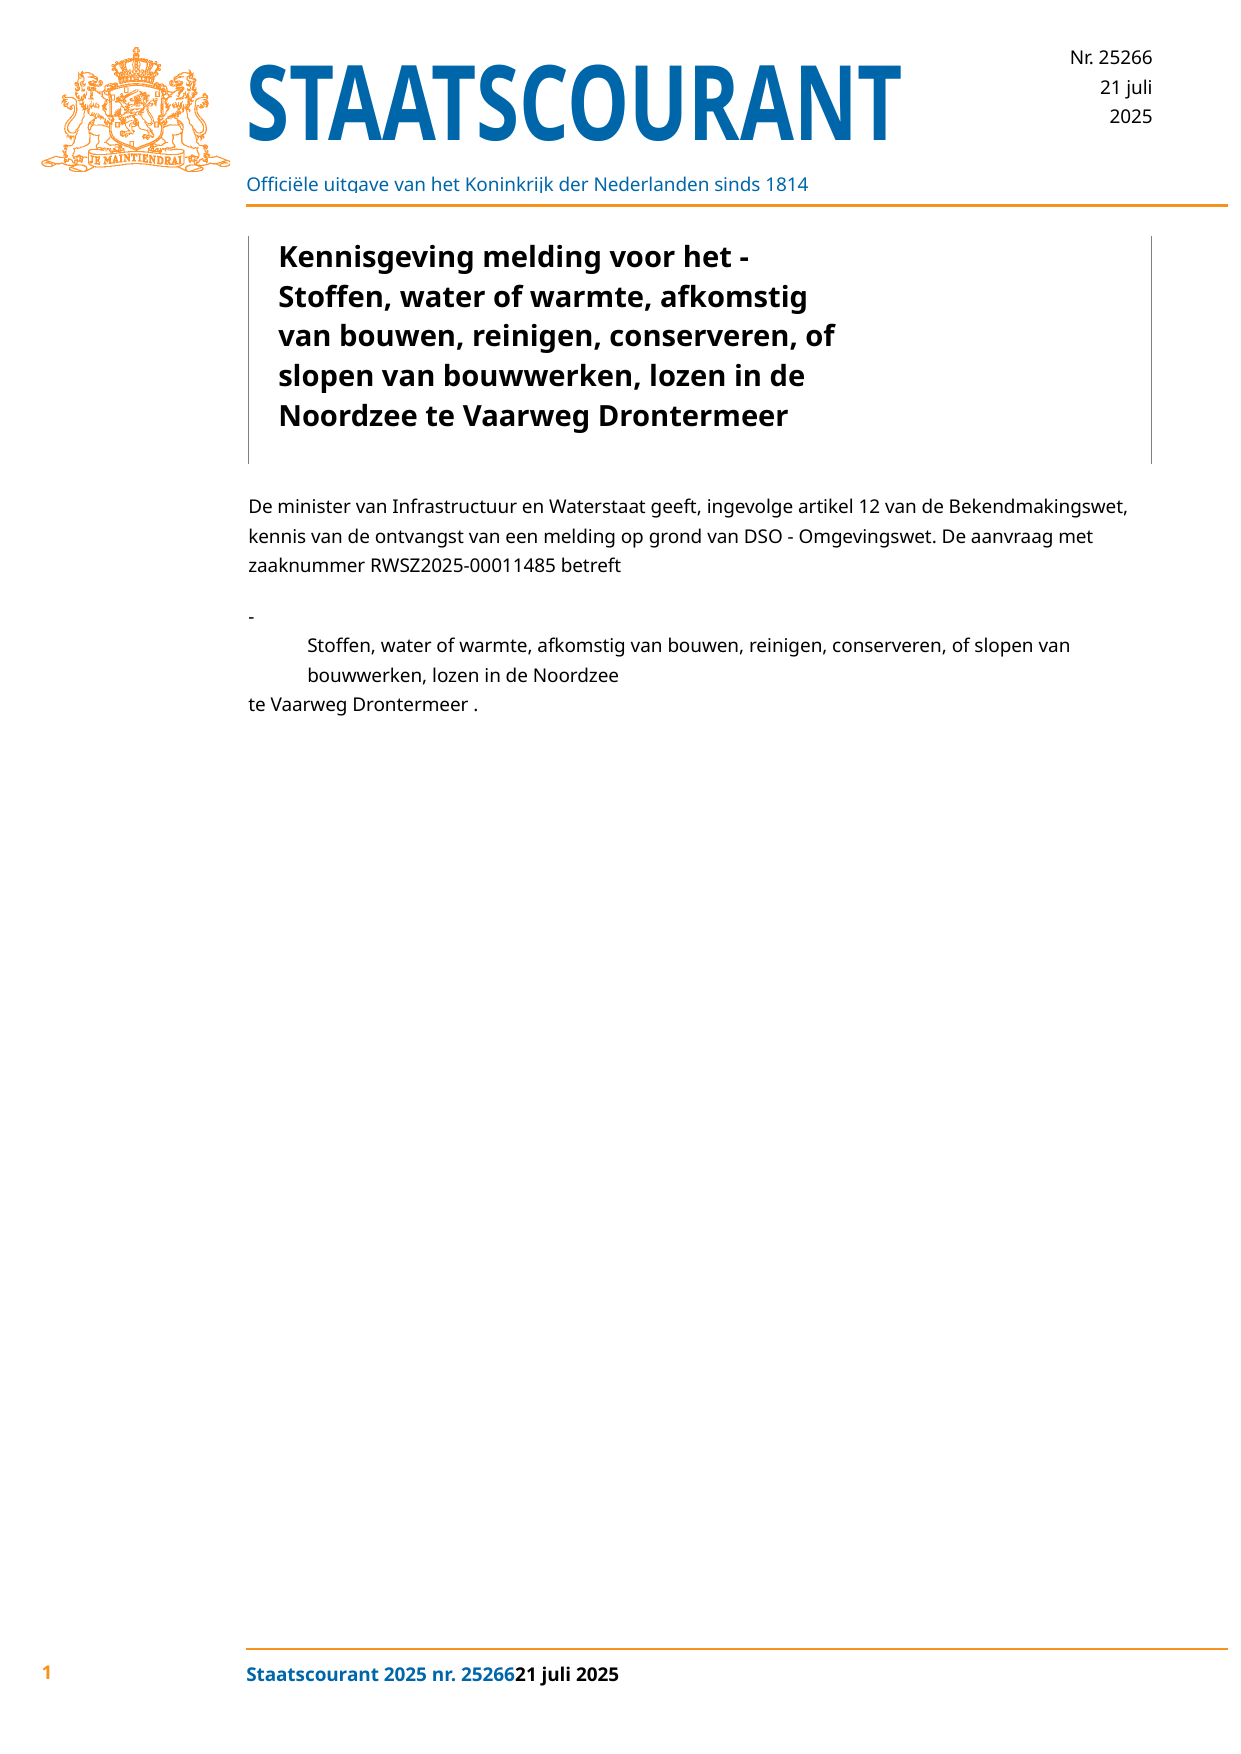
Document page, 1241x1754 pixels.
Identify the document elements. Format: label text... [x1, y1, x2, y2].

picture [912, 236, 1090, 414]
list Stoffen, water of warmte, afkomstig van bouwen, reinigen, conserveren, of slopen van bouwwerken, lozen in de Noordzee [248, 632, 1152, 688]
table_header [850, 236, 912, 413]
table_header Kennisgeving melding voor het -Stoffen, water of warmte, afkomstig van bouwen, reinigen, conserveren, of slopen van bouwwerken, lozen in de Noordzee te Vaarweg Drontermeer [249, 236, 850, 464]
table_header [1090, 236, 1151, 413]
text De minister van Infrastructuur en Waterstaat geeft, ingevolge artikel 12 van de Bekendmakingswet, kennis van de ontvangst van een melding op grond van DSO - Omgevingswet. De aanvraag met zaaknummer RWSZ2025-00011485 betreft [248, 493, 1152, 578]
table_header [850, 414, 1151, 464]
text te Vaarweg Drontermeer . [248, 692, 1152, 717]
picture [41, 47, 231, 172]
